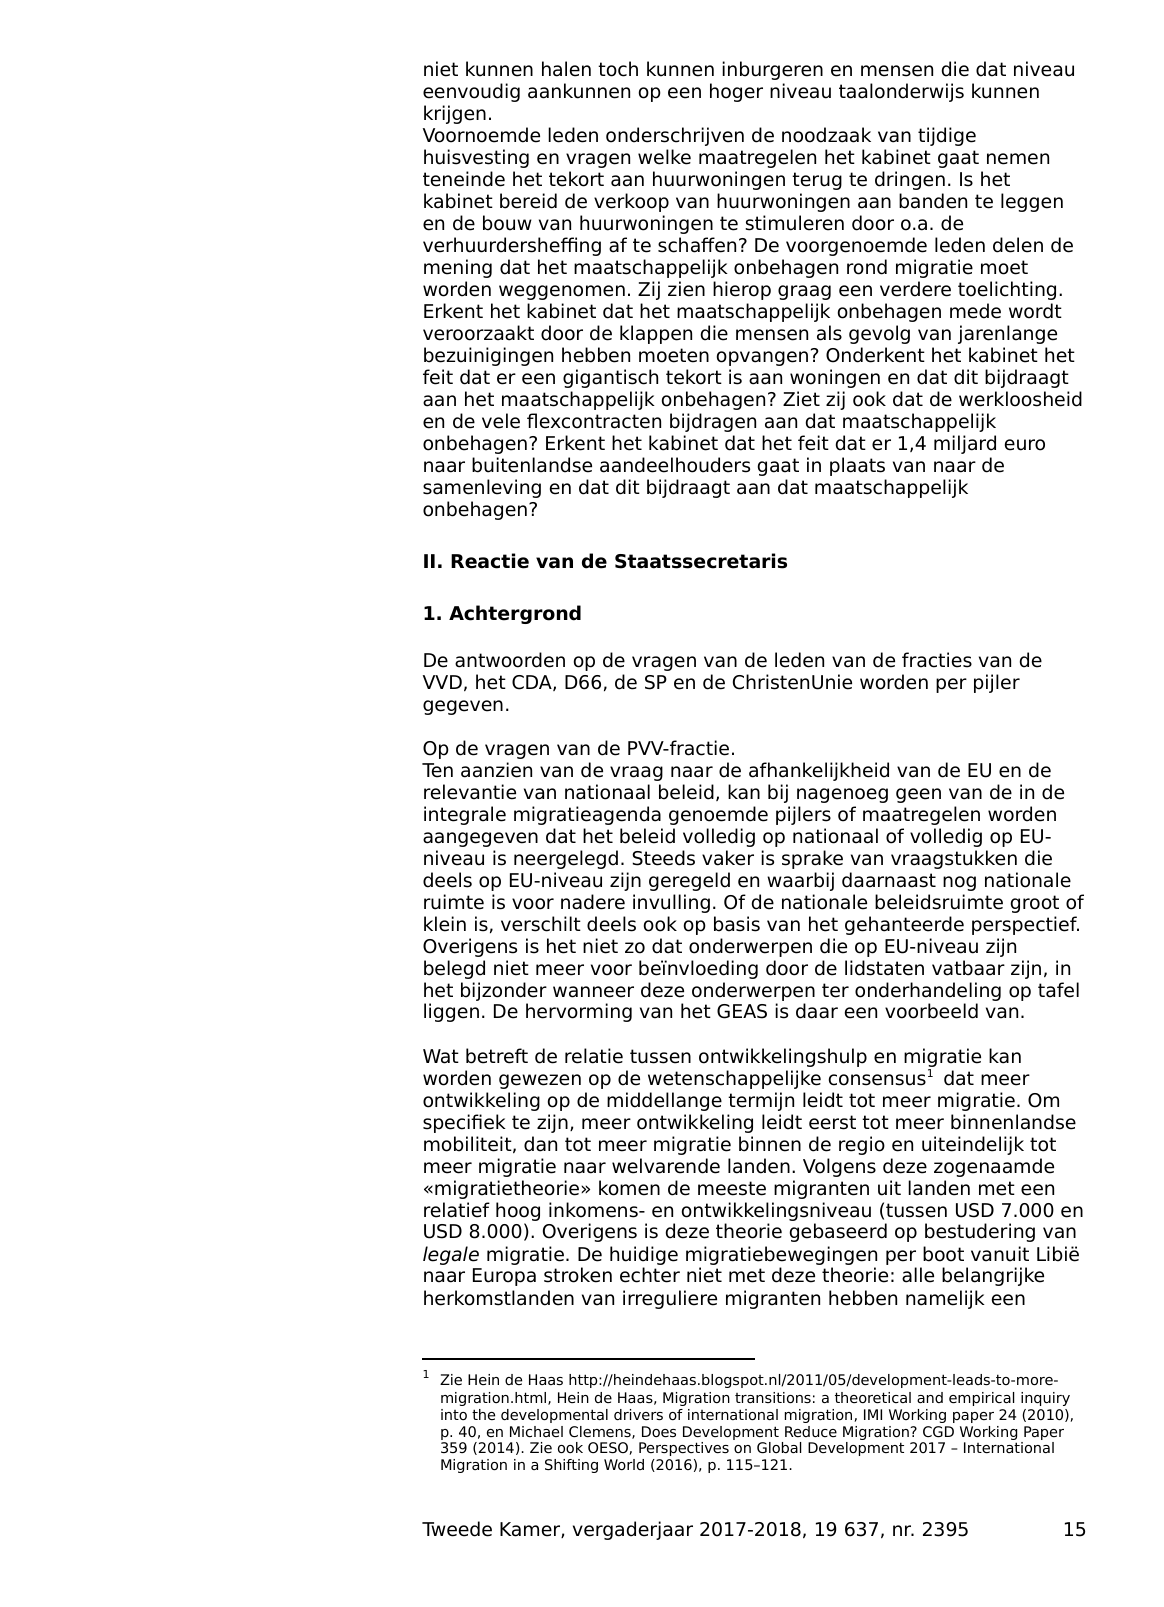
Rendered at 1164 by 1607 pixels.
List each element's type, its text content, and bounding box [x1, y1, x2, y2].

text Voornoemde leden onderschrijven de noodzaak van tijdige huisvesting en vragen welke maatregelen het kabinet gaat nemen teneinde het tekort aan huurwoningen terug te dringen. Is het kabinet bereid de verkoop van huurwoningen aan banden te leggen en de bouw van huurwoningen te stimuleren door o.a. de verhuurdersheffing af te schaffen? De voorgenoemde leden delen de mening dat het maatschappelijk onbehagen rond migratie moet worden weggenomen. Zij zien hierop graag een verdere toelichting. Erkent het kabinet dat het maatschappelijk onbehagen mede wordt veroorzaakt door de klappen die mensen als gevolg van jarenlange bezuinigingen hebben moeten opvangen? Onderkent het kabinet het feit dat er een gigantisch tekort is aan woningen en dat dit bijdraagt aan het maatschappelijk onbehagen? Ziet zij ook dat de werkloosheid en de vele flexcontracten bijdragen aan dat maatschappelijk onbehagen? Erkent het kabinet dat het feit dat er 1,4 miljard euro naar buitenlandse aandeelhouders gaat in plaats van naar de samenleving en dat dit bijdraagt aan dat maatschappelijk onbehagen? [422, 125, 1087, 521]
text Zie Hein de Haas http://heindehaas.blogspot.nl/2011/05/development-leads-to-more-migration.html, Hein de Haas, Migration transitions: a theoretical and empirical inquiry into the developmental drivers of international migration, IMI Working paper 24 (2010), p. 40, en Michael Clemens, Does Development Reduce Migration? CGD Working Paper 359 (2014). Zie ook OESO, Perspectives on Global Development 2017 – International Migration in a Shifting World (2016), p. 115–121. [422, 1368, 1087, 1474]
text Ten aanzien van de vraag naar de afhankelijkheid van de EU en de relevantie van nationaal beleid, kan bij nagenoeg geen van de in de integrale migratieagenda genoemde pijlers of maatregelen worden aangegeven dat het beleid volledig op nationaal of volledig op EU-niveau is neergelegd. Steeds vaker is sprake van vraagstukken die deels op EU-niveau zijn geregeld en waarbij daarnaast nog nationale ruimte is voor nadere invulling. Of de nationale beleidsruimte groot of klein is, verschilt deels ook op basis van het gehanteerde perspectief. Overigens is het niet zo dat onderwerpen die op EU-niveau zijn belegd niet meer voor beïnvloeding door de lidstaten vatbaar zijn, in het bijzonder wanneer deze onderwerpen ter onderhandeling op tafel liggen. De hervorming van het GEAS is daar een voorbeeld van. [422, 760, 1087, 1023]
subtitle 1. Achtergrond [422, 603, 1087, 624]
subtitle II. Reactie van de Staatssecretaris [422, 551, 1087, 573]
text Op de vragen van de PVV-fractie. [422, 738, 1087, 760]
text niet kunnen halen toch kunnen inburgeren en mensen die dat niveau eenvoudig aankunnen op een hoger niveau taalonderwijs kunnen krijgen. [422, 59, 1087, 125]
text Wat betreft de relatie tussen ontwikkelingshulp en migratie kan worden gewezen op de wetenschappelijke consensus dat meer ontwikkeling op de middellange termijn leidt tot meer migratie. Om specifiek te zijn, meer ontwikkeling leidt eerst tot meer binnenlandse mobiliteit, dan tot meer migratie binnen de regio en uiteindelijk tot meer migratie naar welvarende landen. Volgens deze zogenaamde «migratietheorie» komen de meeste migranten uit landen met een relatief hoog inkomens- en ontwikkelingsniveau (tussen USD 7.000 en USD 8.000). Overigens is deze theorie gebaseerd op bestudering van legale migratie. De huidige migratiebewegingen per boot vanuit Libië naar Europa stroken echter niet met deze theorie: alle belangrijke herkomstlanden van irreguliere migranten hebben namelijk een [422, 1046, 1087, 1309]
text De antwoorden op de vragen van de leden van de fracties van de VVD, het CDA, D66, de SP en de ChristenUnie worden per pijler gegeven. [422, 649, 1087, 716]
